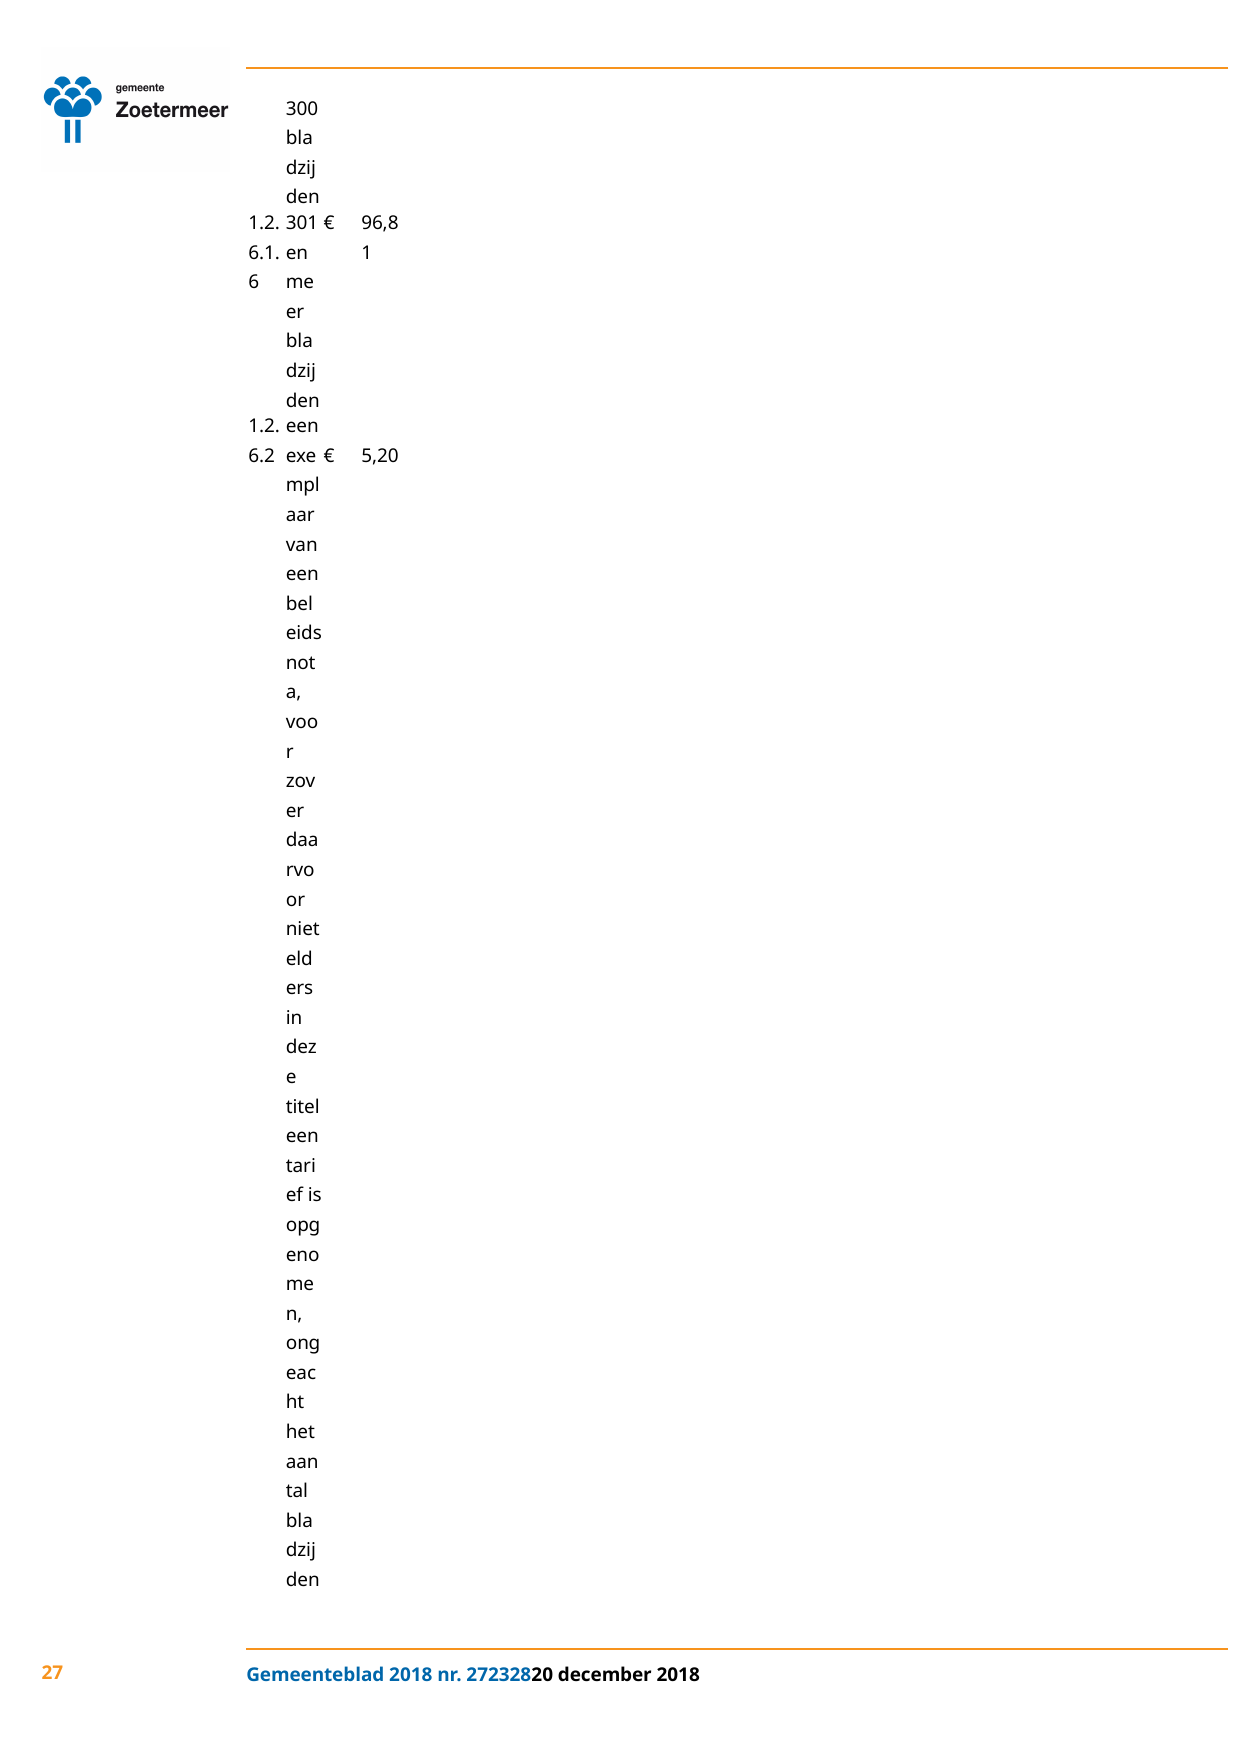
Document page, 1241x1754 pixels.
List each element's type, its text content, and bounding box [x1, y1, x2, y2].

table_cell 300 bladzijden [286, 95, 323, 209]
table_cell € [323, 413, 361, 1592]
table_cell € [323, 209, 361, 412]
table_cell [361, 95, 398, 209]
picture [41, 47, 231, 172]
table_cell 301 en meer bladzijden [286, 209, 323, 412]
table_cell 5,20 [361, 413, 398, 1592]
table_cell [323, 95, 361, 209]
table_cell 96,81 [361, 209, 398, 412]
table_cell 1.2.6.2 [248, 413, 286, 1592]
table_cell [248, 95, 286, 209]
table_cell 1.2.6.1.6 [248, 209, 286, 412]
table_cell een exemplaar van een beleidsnota, voor zover daarvoor niet elders in deze titel een tarief is opgenomen, ongeacht het aantal bladzijden [286, 413, 323, 1592]
